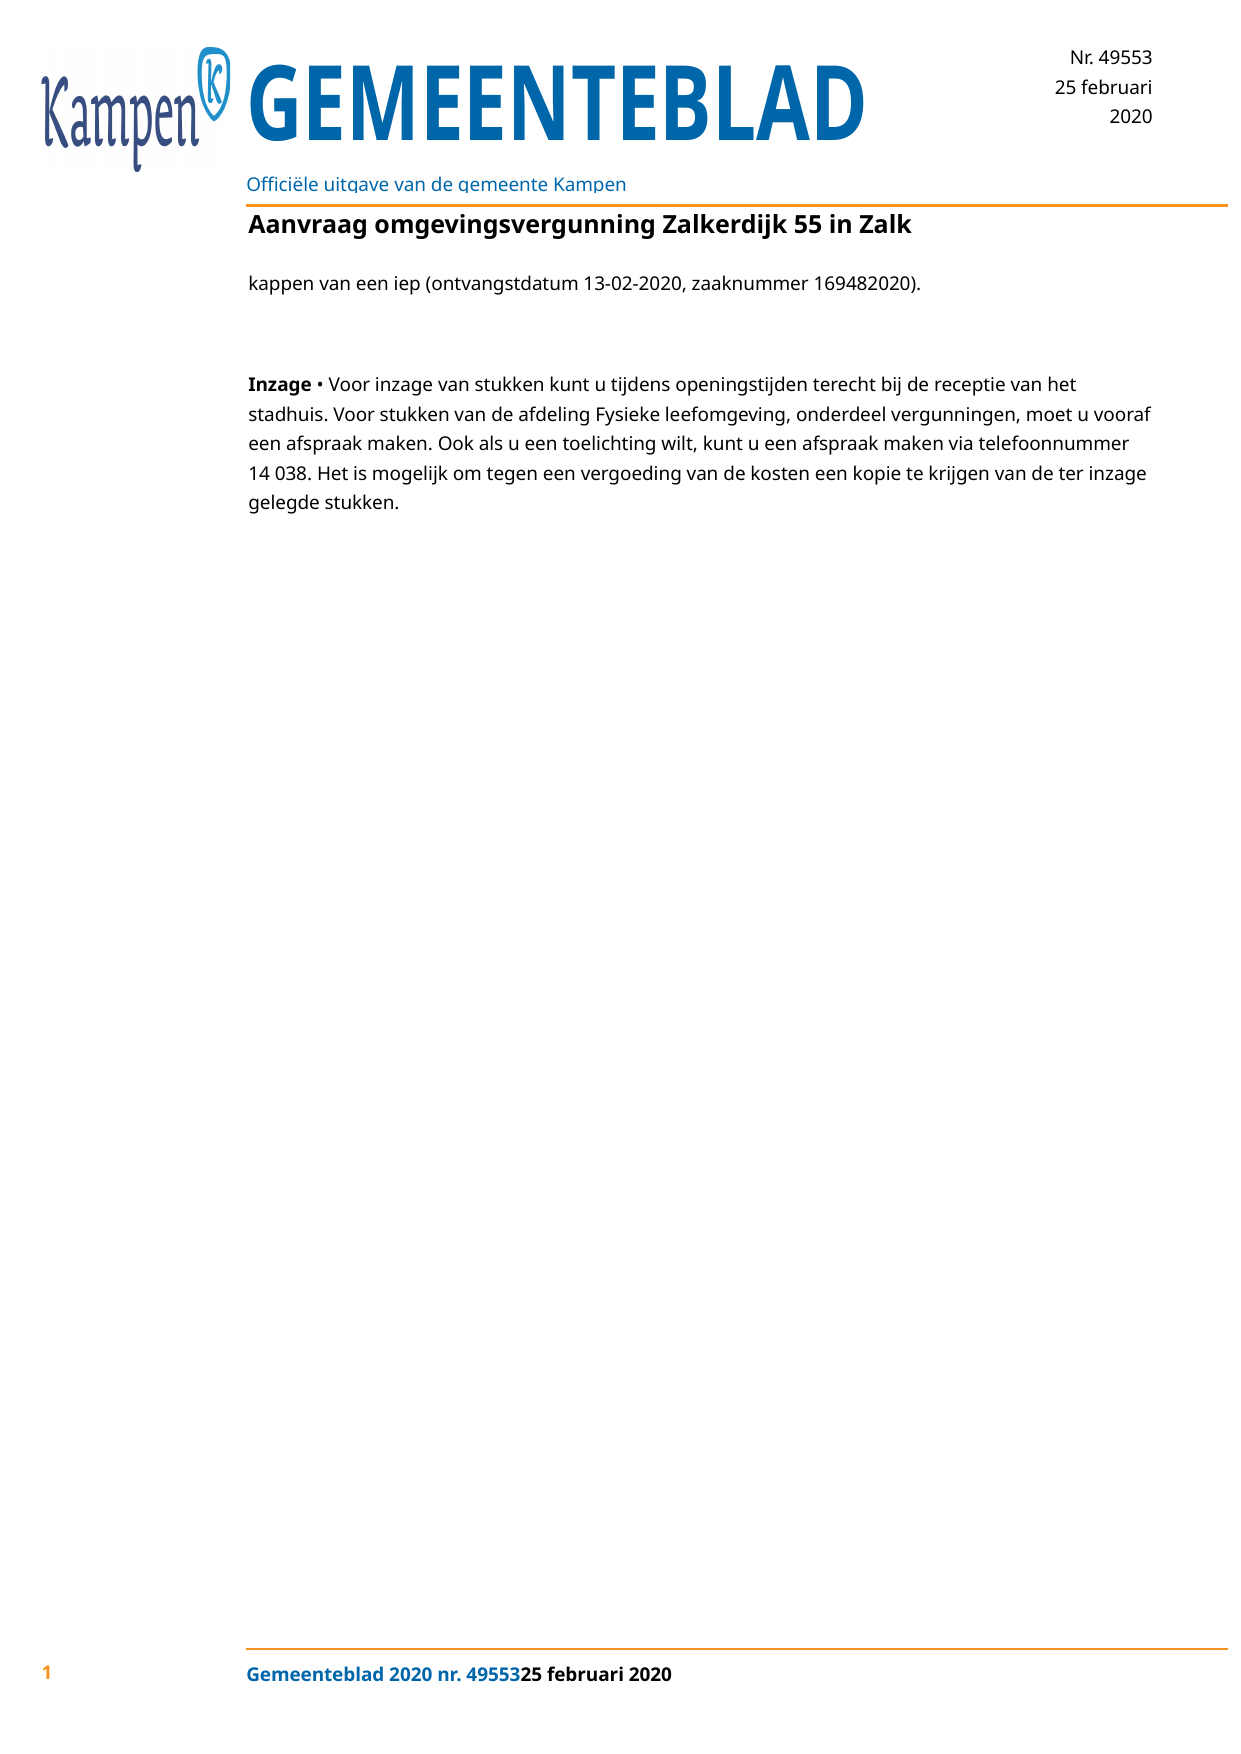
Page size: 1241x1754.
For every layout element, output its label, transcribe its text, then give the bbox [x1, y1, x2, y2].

picture [41, 47, 231, 172]
text kappen van een iep (ontvangstdatum 13-02-2020, zaaknummer 169482020). [248, 270, 1152, 296]
text Inzage • Voor inzage van stukken kunt u tijdens openingstijden terecht bij de receptie van het stadhuis. Voor stukken van de afdeling Fysieke leefomgeving, onderdeel vergunningen, moet u vooraf een afspraak maken. Ook als u een toelichting wilt, kunt u een afspraak maken via telefoonnummer 14 038. Het is mogelijk om tegen een vergoeding van de kosten een kopie te krijgen van de ter inzage gelegde stukken. [248, 371, 1152, 515]
text Aanvraag omgevingsvergunning Zalkerdijk 55 in Zalk [248, 207, 1152, 241]
